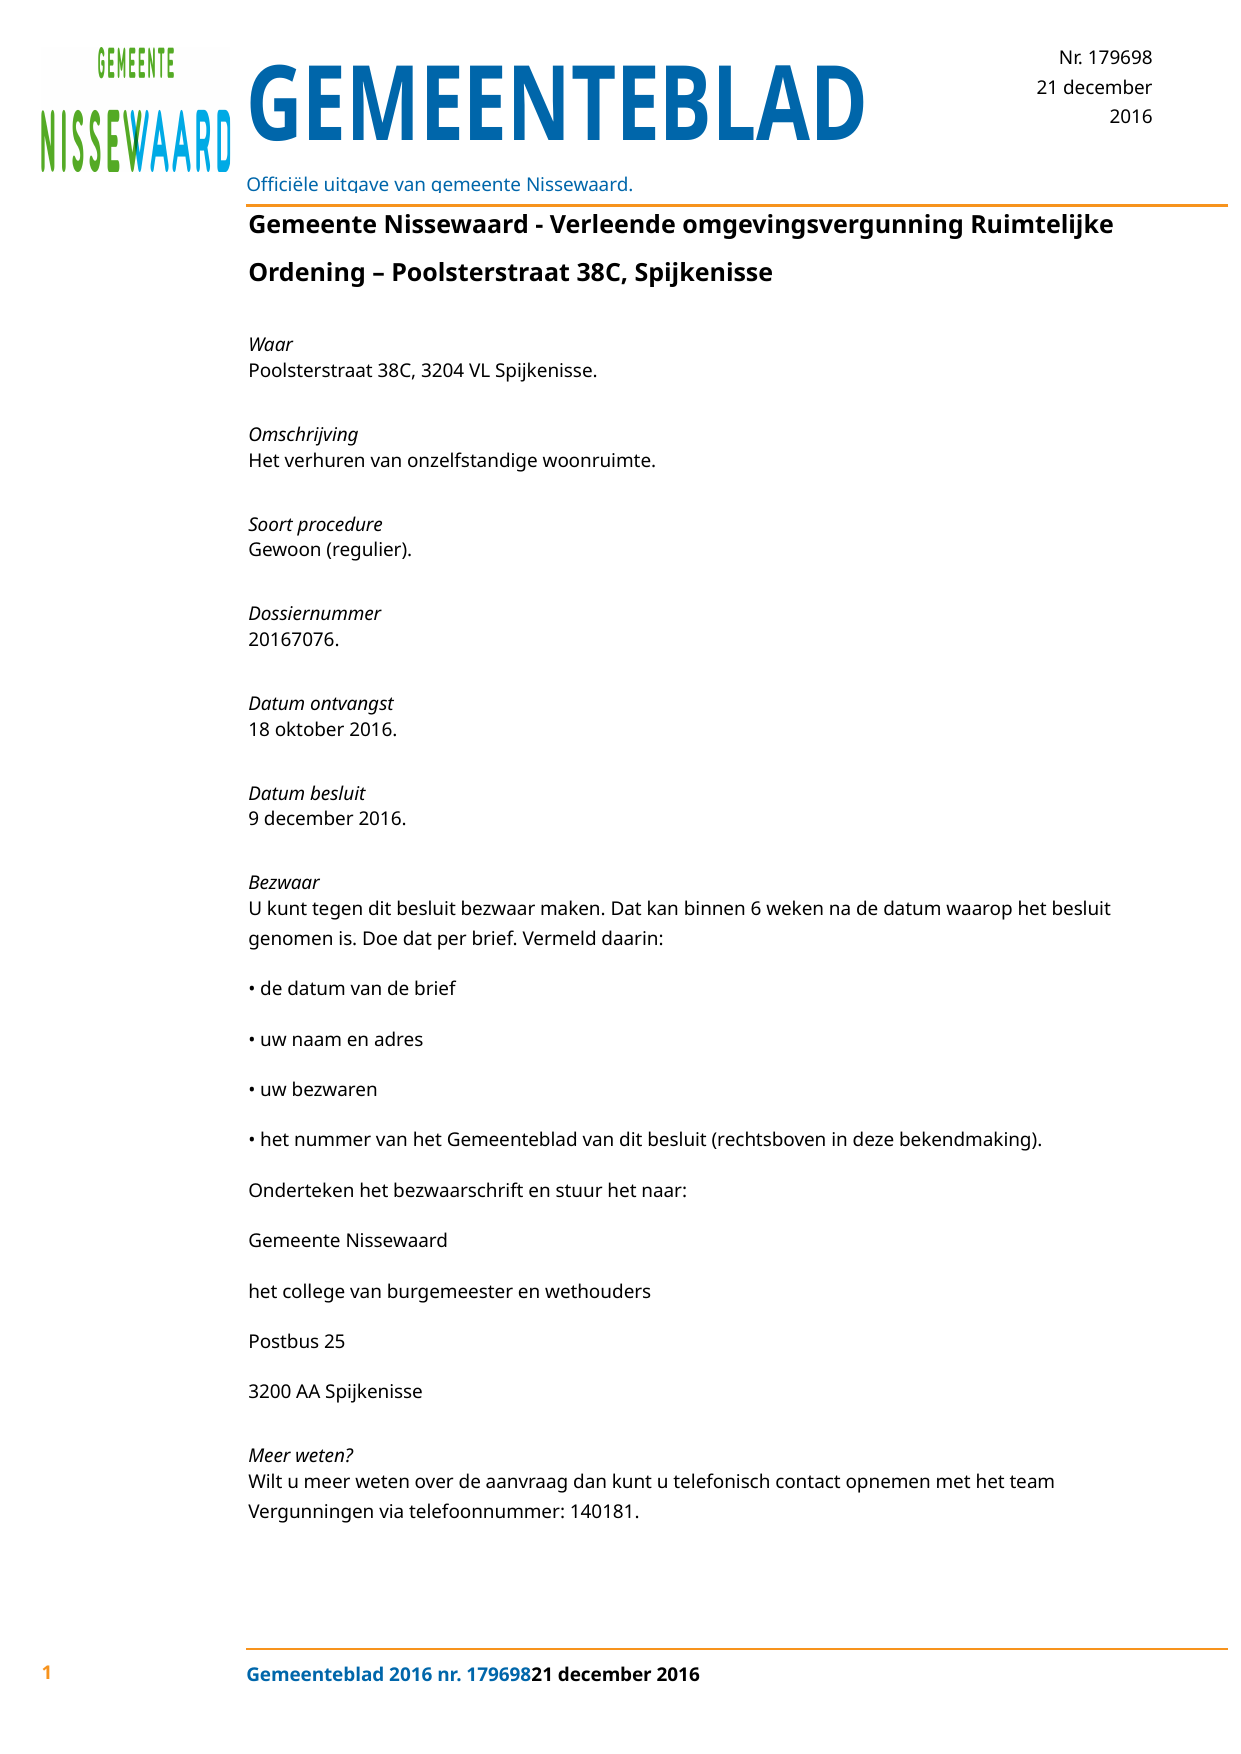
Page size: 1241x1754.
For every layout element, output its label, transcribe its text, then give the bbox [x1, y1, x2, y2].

picture [154, 157, 165, 172]
picture [200, 151, 206, 172]
text Gemeente Nissewaard [248, 1227, 1152, 1253]
text Het verhuren van onzelfstandige woonruimte. [248, 447, 1152, 473]
picture [176, 157, 187, 172]
text 20167076. [248, 626, 1152, 652]
text Gemeente Nissewaard - Verleende omgevingsvergunning Ruimtelijke Ordening – Poolsterstraat 38C, Spijkenisse [248, 207, 1152, 288]
text Bezwaar [248, 869, 1152, 895]
text Postbus 25 [248, 1328, 1152, 1354]
text Gewoon (regulier). [248, 537, 1152, 562]
text Meer weten? [248, 1443, 1152, 1468]
text Waar [248, 331, 1152, 357]
picture [41, 47, 231, 172]
text Soort procedure [248, 511, 1152, 537]
text 18 oktober 2016. [248, 716, 1152, 742]
text Onderteken het bezwaarschrift en stuur het naar: [248, 1177, 1152, 1203]
text 9 december 2016. [248, 806, 1152, 831]
picture [201, 122, 206, 138]
text Dossiernummer [248, 601, 1152, 626]
text • het nummer van het Gemeenteblad van dit besluit (rechtsboven in deze bekendmaking). [248, 1127, 1152, 1152]
text • de datum van de brief [248, 975, 1152, 1001]
text 3200 AA Spijkenisse [248, 1379, 1152, 1404]
text Poolsterstraat 38C, 3204 VL Spijkenisse. [248, 357, 1152, 383]
text • uw bezwaren [248, 1076, 1152, 1102]
text Datum ontvangst [248, 690, 1152, 716]
picture [222, 122, 227, 160]
text U kunt tegen dit besluit bezwaar maken. Dat kan binnen 6 weken na de datum waarop het besluit genomen is. Doe dat per brief. Vermeld daarin: [248, 895, 1152, 951]
text • uw naam en adres [248, 1026, 1152, 1051]
text Wilt u meer weten over de aanvraag dan kunt u telefonisch contact opnemen met het team Vergunningen via telefoonnummer: 140181. [248, 1468, 1152, 1524]
text het college van burgemeester en wethouders [248, 1278, 1152, 1303]
text Omschrijving [248, 421, 1152, 447]
text Datum besluit [248, 780, 1152, 806]
